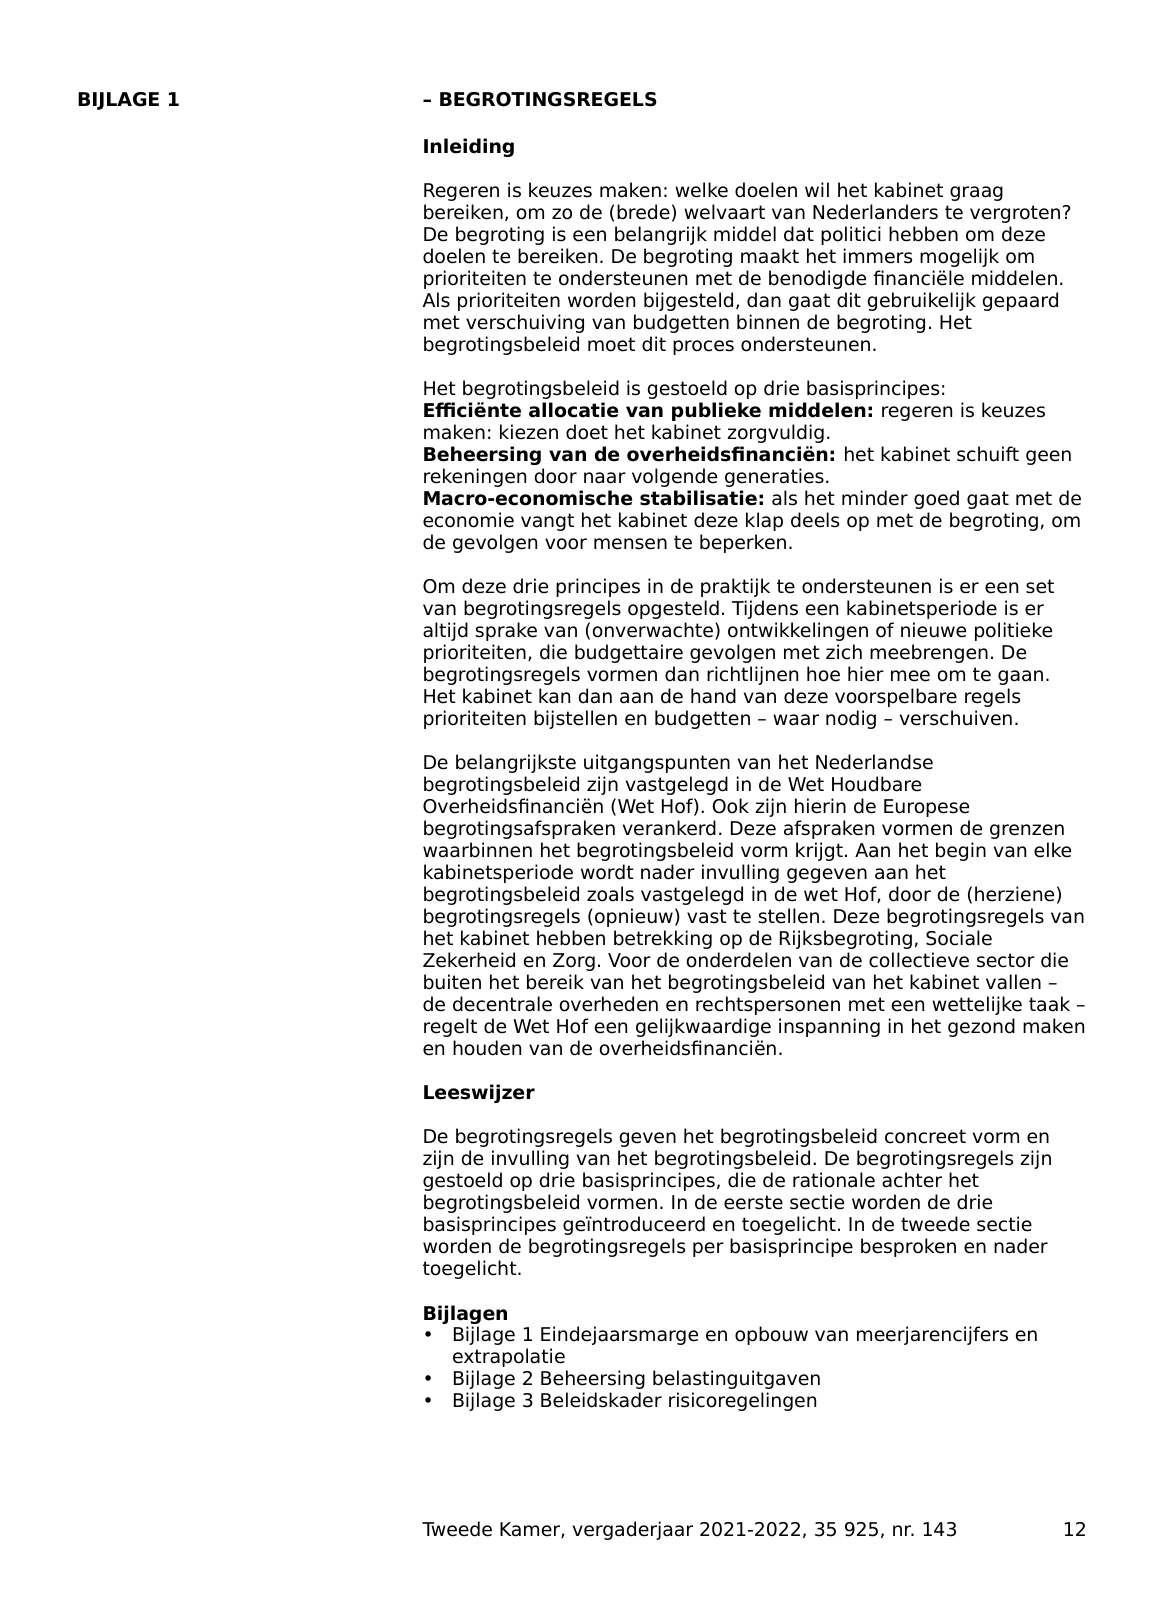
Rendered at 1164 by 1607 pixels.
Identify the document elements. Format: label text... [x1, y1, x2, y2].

text De begrotingsregels geven het begrotingsbeleid concreet vorm en zijn de invulling van het begrotingsbeleid. De begrotingsregels zijn gestoeld op drie basisprincipes, die de rationale achter het begrotingsbeleid vormen. In de eerste sectie worden de drie basisprincipes geïntroduceerd en toegelicht. In de tweede sectie worden de begrotingsregels per basisprincipe besproken en nader toegelicht. [422, 1126, 1087, 1280]
text Beheersing van de overheidsfinanciën: het kabinet schuift geen rekeningen door naar volgende generaties. [422, 444, 1087, 488]
text Efficiënte allocatie van publieke middelen: regeren is keuzes maken: kiezen doet het kabinet zorgvuldig. [422, 400, 1087, 444]
text Macro-economische stabilisatie: als het minder goed gaat met de economie vangt het kabinet deze klap deels op met de begroting, om de gevolgen voor mensen te beperken. [422, 488, 1087, 554]
subtitle BIJLAGE 1 – BEGROTINGSREGELS [77, 89, 1087, 111]
text Om deze drie principes in de praktijk te ondersteunen is er een set van begrotingsregels opgesteld. Tijdens een kabinetsperiode is er altijd sprake van (onverwachte) ontwikkelingen of nieuwe politieke prioriteiten, die budgettaire gevolgen met zich meebrengen. De begrotingsregels vormen dan richtlijnen hoe hier mee om te gaan. Het kabinet kan dan aan de hand van deze voorspelbare regels prioriteiten bijstellen en budgetten – waar nodig – verschuiven. [422, 576, 1087, 730]
text • Bijlage 2 Beheersing belastinguitgaven [422, 1368, 1087, 1390]
subtitle Bijlagen [422, 1302, 1087, 1324]
subtitle Leeswijzer [422, 1082, 1087, 1104]
text • Bijlage 1 Eindejaarsmarge en opbouw van meerjarencijfers en extrapolatie [422, 1324, 1087, 1368]
text Het begrotingsbeleid is gestoeld op drie basisprincipes: [422, 378, 1087, 400]
text • Bijlage 3 Beleidskader risicoregelingen [422, 1390, 1087, 1412]
subtitle Inleiding [422, 136, 1087, 158]
text Regeren is keuzes maken: welke doelen wil het kabinet graag bereiken, om zo de (brede) welvaart van Nederlanders te vergroten? De begroting is een belangrijk middel dat politici hebben om deze doelen te bereiken. De begroting maakt het immers mogelijk om prioriteiten te ondersteunen met de benodigde financiële middelen. Als prioriteiten worden bijgesteld, dan gaat dit gebruikelijk gepaard met verschuiving van budgetten binnen de begroting. Het begrotingsbeleid moet dit proces ondersteunen. [422, 180, 1087, 356]
text De belangrijkste uitgangspunten van het Nederlandse begrotingsbeleid zijn vastgelegd in de Wet Houdbare Overheidsfinanciën (Wet Hof). Ook zijn hierin de Europese begrotingsafspraken verankerd. Deze afspraken vormen de grenzen waarbinnen het begrotingsbeleid vorm krijgt. Aan het begin van elke kabinetsperiode wordt nader invulling gegeven aan het begrotingsbeleid zoals vastgelegd in de wet Hof, door de (herziene) begrotingsregels (opnieuw) vast te stellen. Deze begrotingsregels van het kabinet hebben betrekking op de Rijksbegroting, Sociale Zekerheid en Zorg. Voor de onderdelen van de collectieve sector die buiten het bereik van het begrotingsbeleid van het kabinet vallen – de decentrale overheden en rechtspersonen met een wettelijke taak – regelt de Wet Hof een gelijkwaardige inspanning in het gezond maken en houden van de overheidsfinanciën. [422, 752, 1087, 1060]
